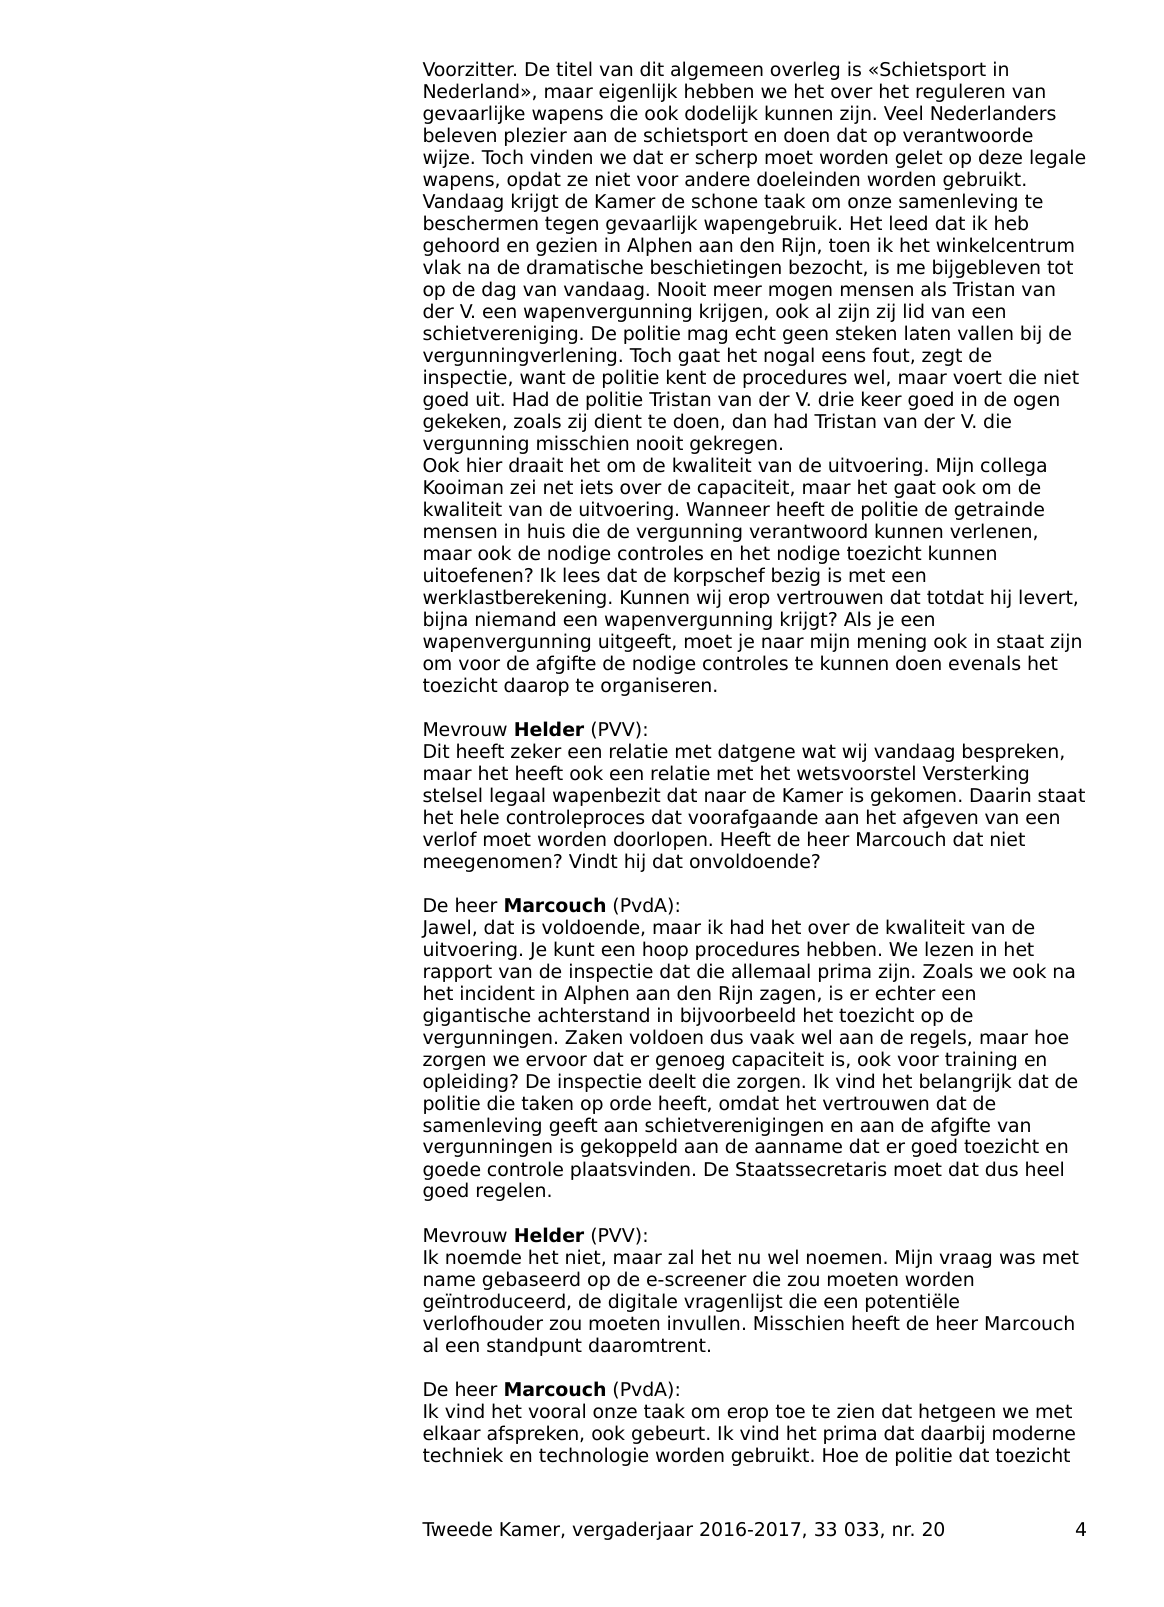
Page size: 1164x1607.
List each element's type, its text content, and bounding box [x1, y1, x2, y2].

text Mevrouw Helder (PVV): [422, 1224, 1087, 1247]
text Jawel, dat is voldoende, maar ik had het over de kwaliteit van de uitvoering. Je kunt een hoop procedures hebben. We lezen in het rapport van de inspectie dat die allemaal prima zijn. Zoals we ook na het incident in Alphen aan den Rijn zagen, is er echter een gigantische achterstand in bijvoorbeeld het toezicht op de vergunningen. Zaken voldoen dus vaak wel aan de regels, maar hoe zorgen we ervoor dat er genoeg capaciteit is, ook voor training en opleiding? De inspectie deelt die zorgen. Ik vind het belangrijk dat de politie die taken op orde heeft, omdat het vertrouwen dat de samenleving geeft aan schietverenigingen en aan de afgifte van vergunningen is gekoppeld aan de aanname dat er goed toezicht en goede controle plaatsvinden. De Staatssecretaris moet dat dus heel goed regelen. [422, 917, 1087, 1202]
text Ik noemde het niet, maar zal het nu wel noemen. Mijn vraag was met name gebaseerd op de e-screener die zou moeten worden geïntroduceerd, de digitale vragenlijst die een potentiële verlofhouder zou moeten invullen. Misschien heeft de heer Marcouch al een standpunt daaromtrent. [422, 1247, 1087, 1356]
text De heer Marcouch (PvdA): [422, 1379, 1087, 1401]
text De heer Marcouch (PvdA): [422, 895, 1087, 917]
text Dit heeft zeker een relatie met datgene wat wij vandaag bespreken, maar het heeft ook een relatie met het wetsvoorstel Versterking stelsel legaal wapenbezit dat naar de Kamer is gekomen. Daarin staat het hele controleproces dat voorafgaande aan het afgeven van een verlof moet worden doorlopen. Heeft de heer Marcouch dat niet meegenomen? Vindt hij dat onvoldoende? [422, 741, 1087, 872]
text Voorzitter. De titel van dit algemeen overleg is «Schietsport in Nederland», maar eigenlijk hebben we het over het reguleren van gevaarlijke wapens die ook dodelijk kunnen zijn. Veel Nederlanders beleven plezier aan de schietsport en doen dat op verantwoorde wijze. Toch vinden we dat er scherp moet worden gelet op deze legale wapens, opdat ze niet voor andere doeleinden worden gebruikt. Vandaag krijgt de Kamer de schone taak om onze samenleving te beschermen tegen gevaarlijk wapengebruik. Het leed dat ik heb gehoord en gezien in Alphen aan den Rijn, toen ik het winkelcentrum vlak na de dramatische beschietingen bezocht, is me bijgebleven tot op de dag van vandaag. Nooit meer mogen mensen als Tristan van der V. een wapenvergunning krijgen, ook al zijn zij lid van een schietvereniging. De politie mag echt geen steken laten vallen bij de vergunningverlening. Toch gaat het nogal eens fout, zegt de inspectie, want de politie kent de procedures wel, maar voert die niet goed uit. Had de politie Tristan van der V. drie keer goed in de ogen gekeken, zoals zij dient te doen, dan had Tristan van der V. die vergunning misschien nooit gekregen. [422, 59, 1087, 455]
text Ik vind het vooral onze taak om erop toe te zien dat hetgeen we met elkaar afspreken, ook gebeurt. Ik vind het prima dat daarbij moderne techniek en technologie worden gebruikt. Hoe de politie dat toezicht [422, 1401, 1087, 1467]
text Mevrouw Helder (PVV): [422, 719, 1087, 741]
text Ook hier draait het om de kwaliteit van de uitvoering. Mijn collega Kooiman zei net iets over de capaciteit, maar het gaat ook om de kwaliteit van de uitvoering. Wanneer heeft de politie de getrainde mensen in huis die de vergunning verantwoord kunnen verlenen, maar ook de nodige controles en het nodige toezicht kunnen uitoefenen? Ik lees dat de korpschef bezig is met een werklastberekening. Kunnen wij erop vertrouwen dat totdat hij levert, bijna niemand een wapenvergunning krijgt? Als je een wapenvergunning uitgeeft, moet je naar mijn mening ook in staat zijn om voor de afgifte de nodige controles te kunnen doen evenals het toezicht daarop te organiseren. [422, 455, 1087, 696]
